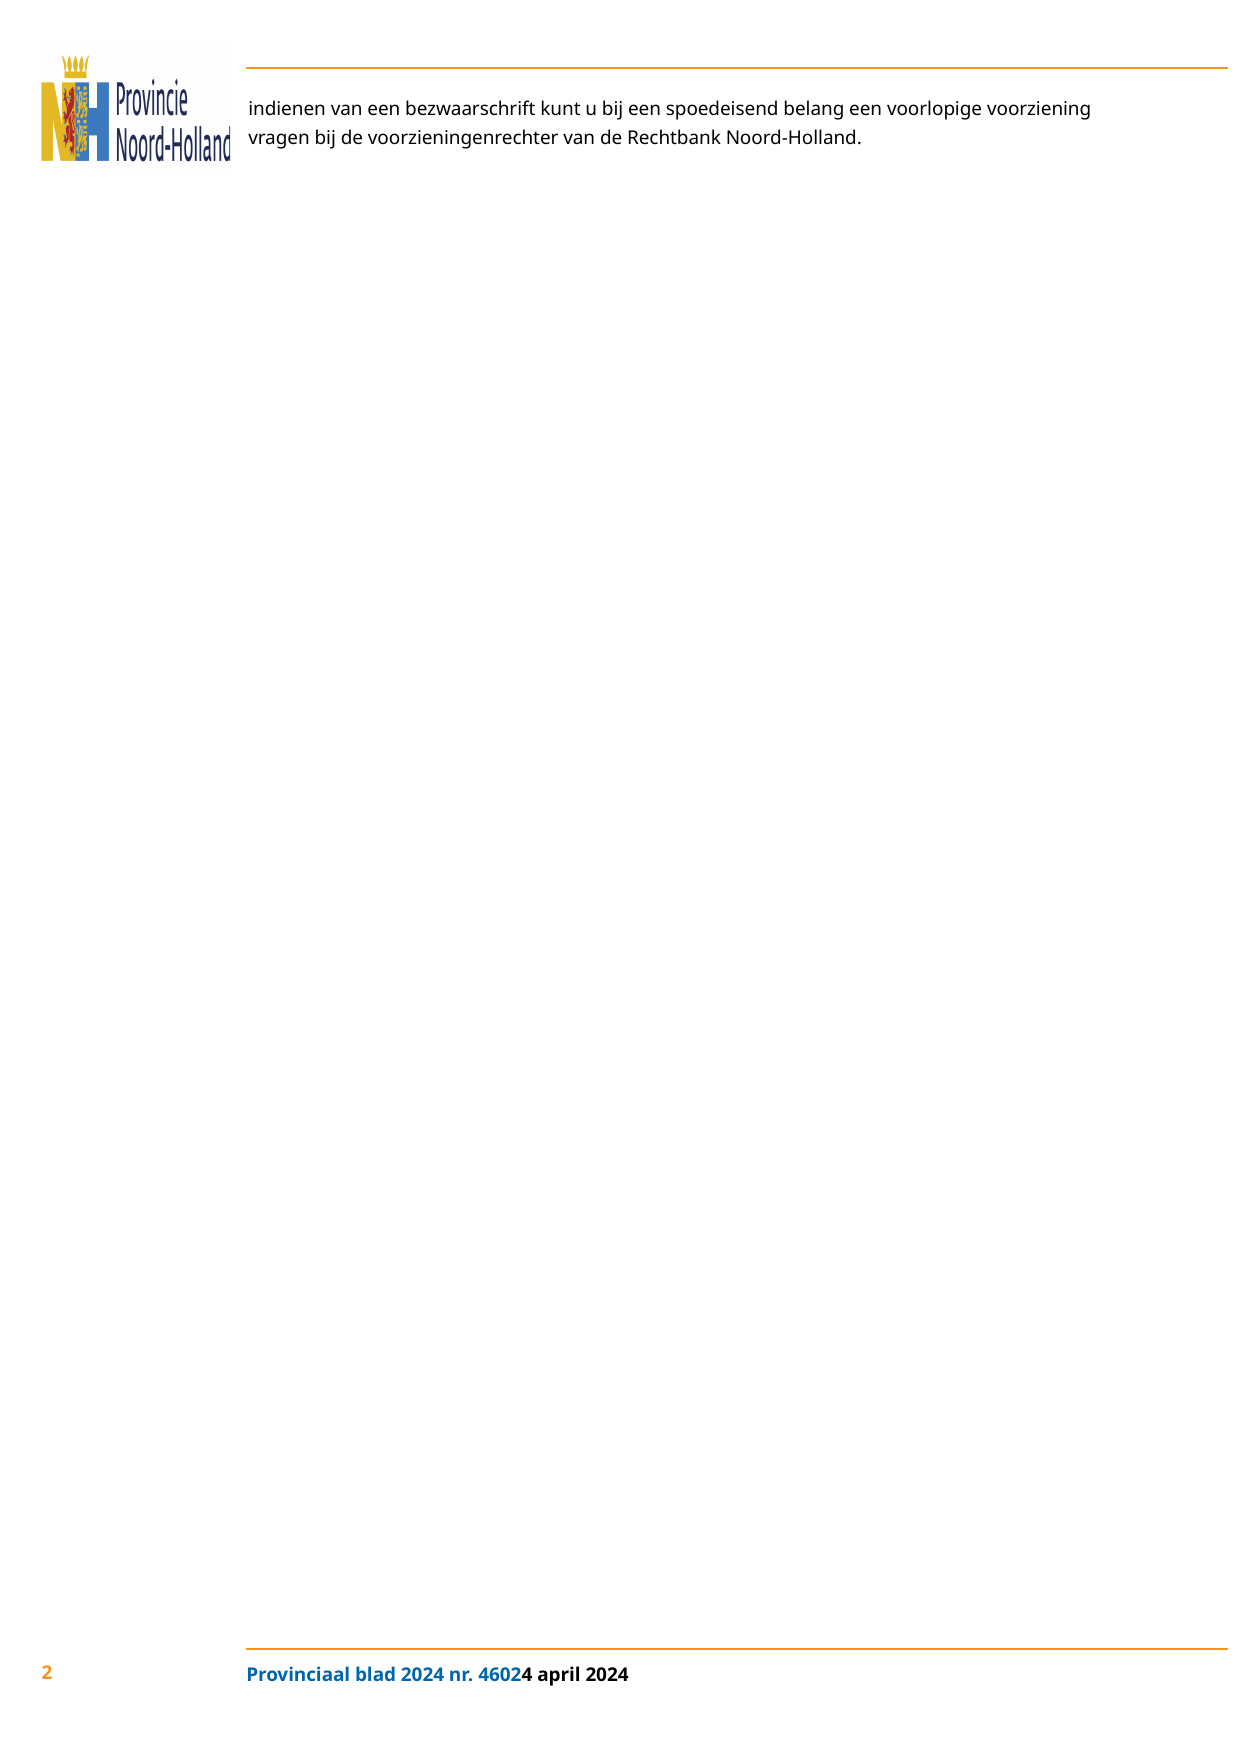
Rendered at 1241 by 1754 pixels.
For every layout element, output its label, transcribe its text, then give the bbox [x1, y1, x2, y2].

picture [41, 47, 231, 172]
text indienen van een bezwaarschrift kunt u bij een spoedeisend belang een voorlopige voorziening vragen bij de voorzieningenrechter van de Rechtbank Noord-Holland. [248, 95, 1152, 150]
